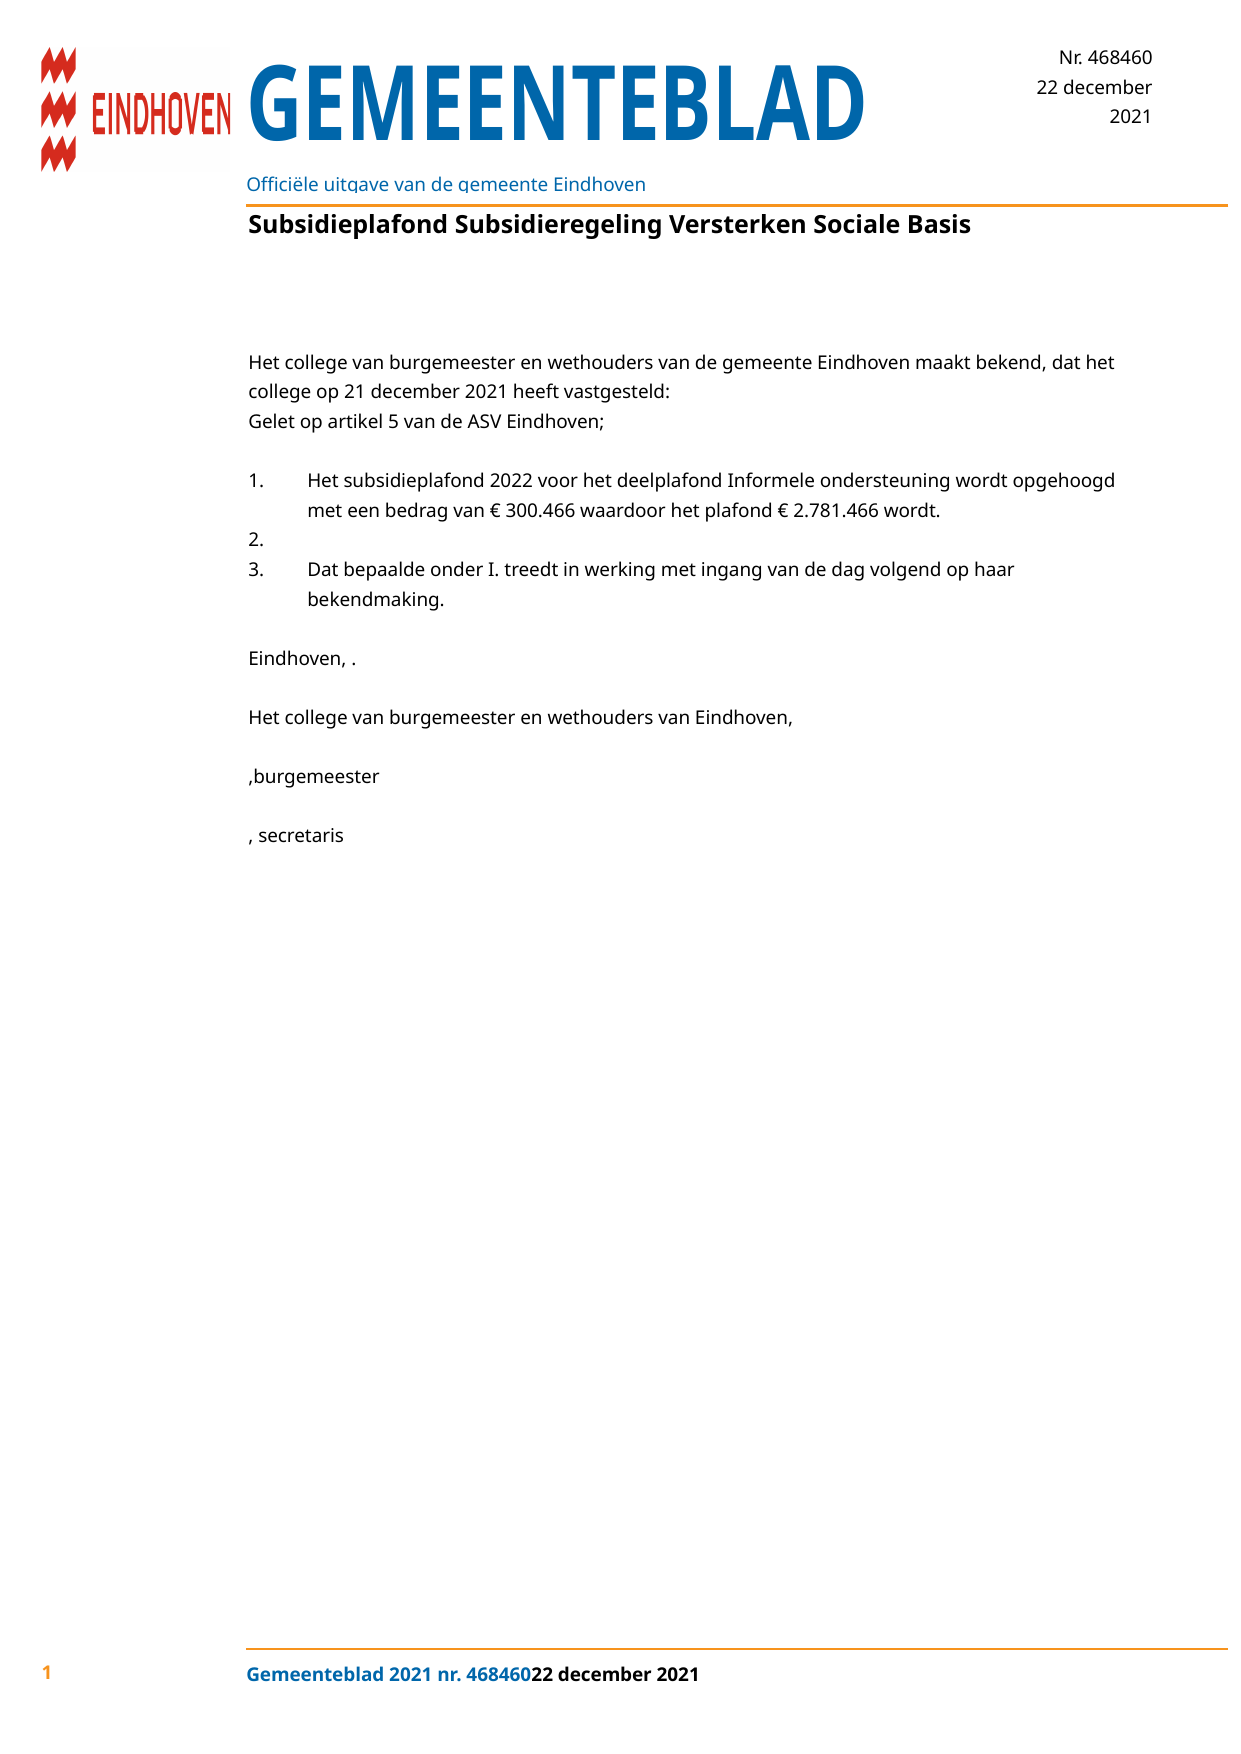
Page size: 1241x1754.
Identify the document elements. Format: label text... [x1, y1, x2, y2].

text Het college van burgemeester en wethouders van Eindhoven, [248, 704, 1152, 730]
picture [41, 47, 231, 172]
text , secretaris [248, 822, 1152, 848]
text Het college van burgemeester en wethouders van de gemeente Eindhoven maakt bekend, dat het college op 21 december 2021 heeft vastgesteld: [248, 349, 1152, 404]
list Het subsidieplafond 2022 voor het deelplafond Informele ondersteuning wordt opgehoogd met een bedrag van € 300.466 waardoor het plafond € 2.781.466 wordt. [248, 467, 1152, 523]
list Dat bepaalde onder I. treedt in werking met ingang van de dag volgend op haar bekendmaking. [248, 556, 1152, 612]
text ,burgemeester [248, 763, 1152, 789]
text Subsidieplafond Subsidieregeling Versterken Sociale Basis [248, 207, 1152, 241]
text Eindhoven, . [248, 645, 1152, 671]
text Gelet op artikel 5 van de ASV Eindhoven; [248, 408, 1152, 434]
